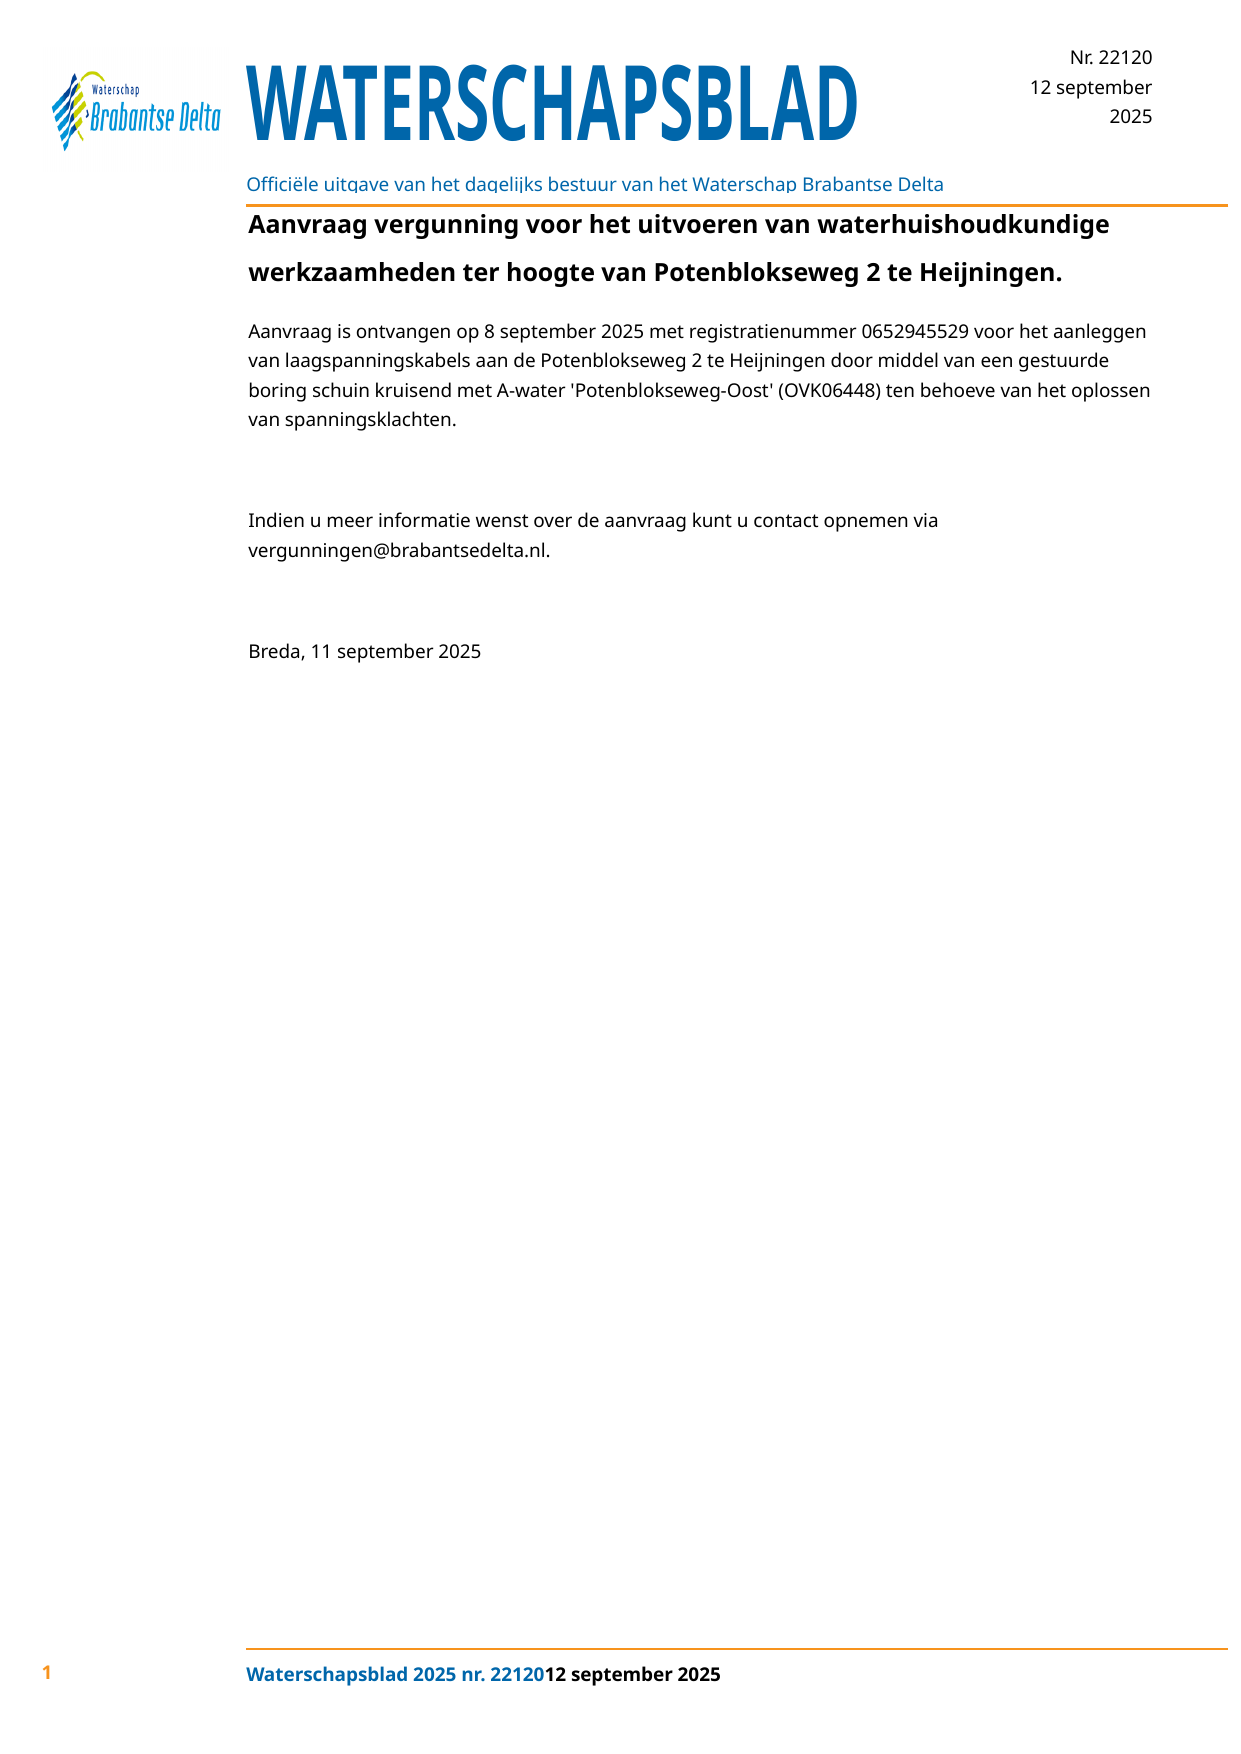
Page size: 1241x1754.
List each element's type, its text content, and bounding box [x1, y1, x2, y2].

text Aanvraag vergunning voor het uitvoeren van waterhuishoudkundige werkzaamheden ter hoogte van Potenblokseweg 2 te Heijningen. [248, 207, 1152, 288]
text Aanvraag is ontvangen op 8 september 2025 met registratienummer 0652945529 voor het aanleggen van laagspanningskabels aan de Potenblokseweg 2 te Heijningen door middel van een gestuurde boring schuin kruisend met A-water 'Potenblokseweg-Oost' (OVK06448) ten behoeve van het oplossen van spanningsklachten. [248, 318, 1152, 432]
picture [41, 47, 231, 172]
text Indien u meer informatie wenst over de aanvraag kunt u contact opnemen via vergunningen@brabantsedelta.nl. [248, 507, 1152, 563]
text Breda, 11 september 2025 [248, 638, 1152, 664]
